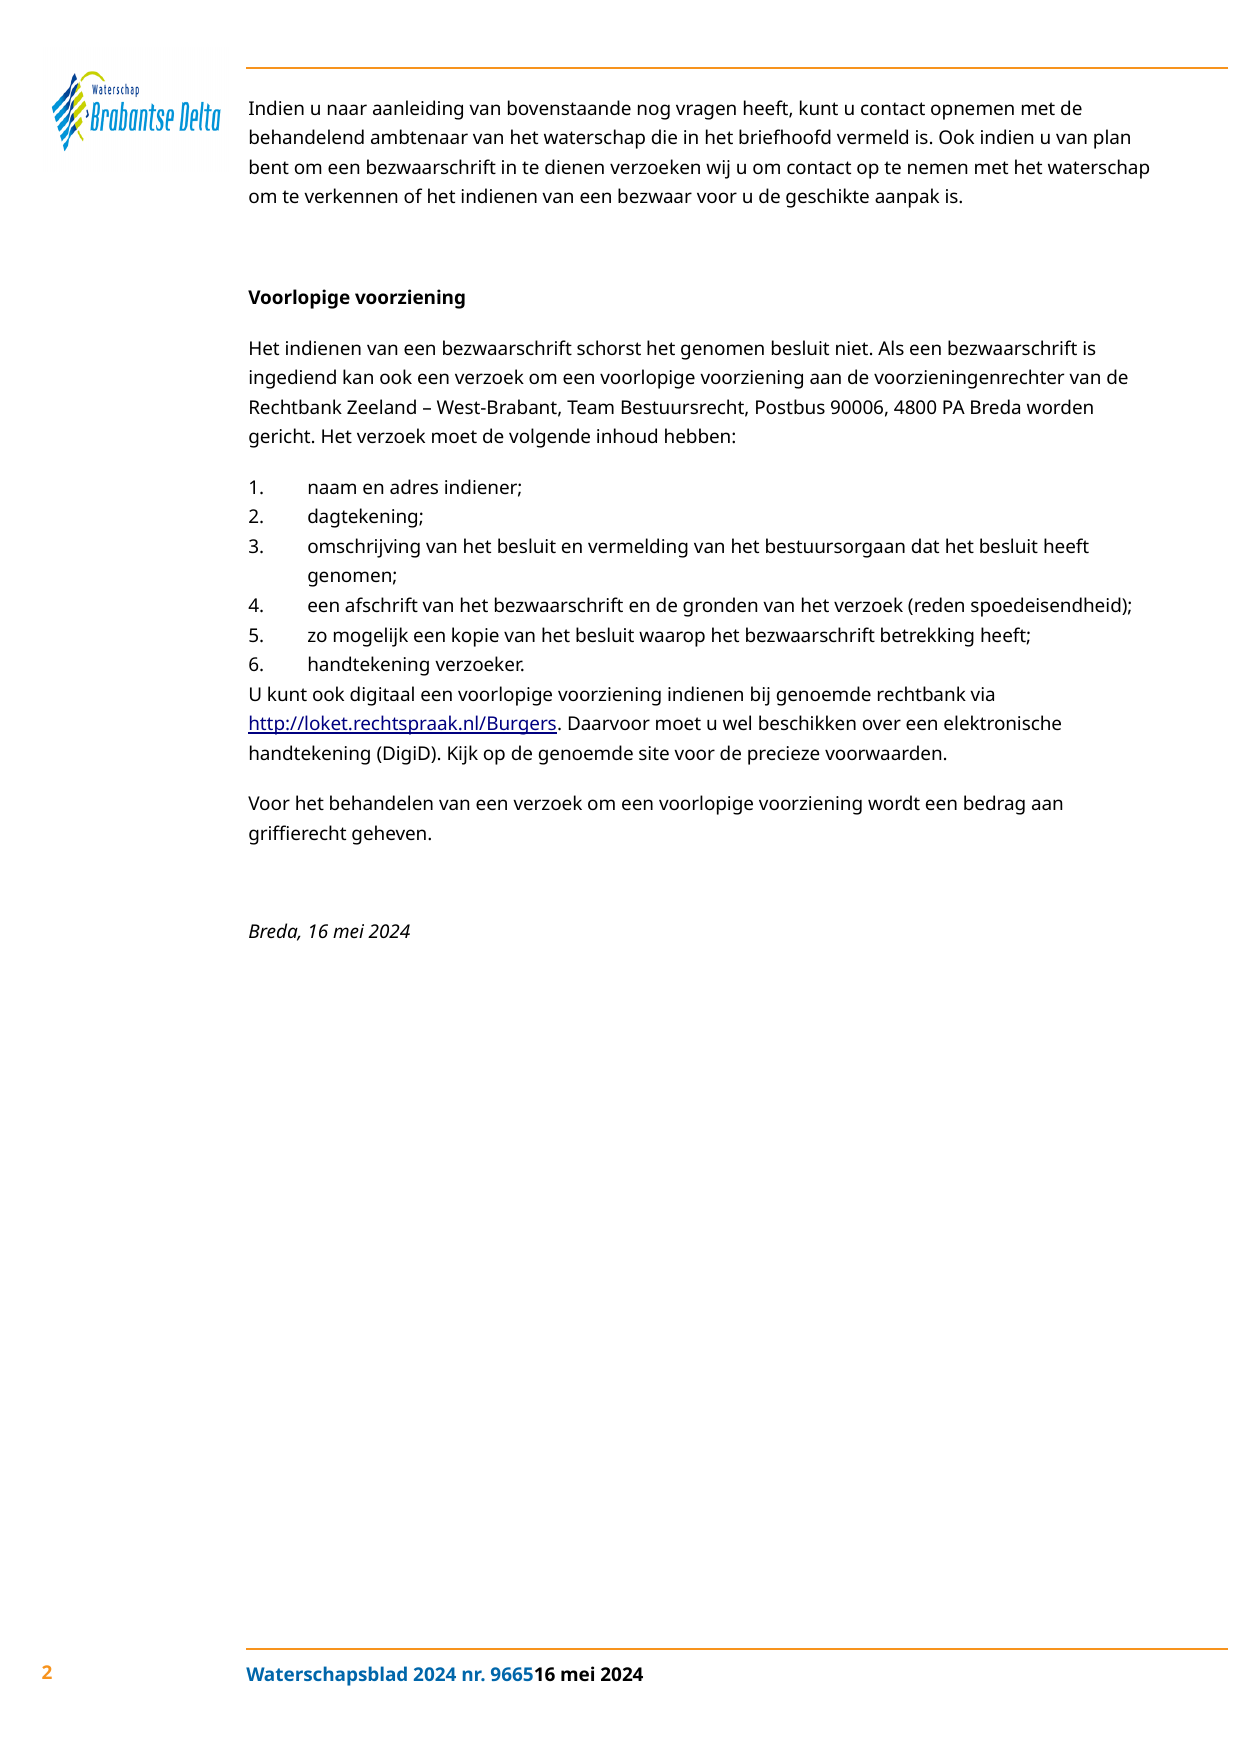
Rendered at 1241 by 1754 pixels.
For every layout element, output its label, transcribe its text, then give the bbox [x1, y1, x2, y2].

text Indien u naar aanleiding van bovenstaande nog vragen heeft, kunt u contact opnemen met de behandelend ambtenaar van het waterschap die in het briefhoofd vermeld is. Ook indien u van plan bent om een bezwaarschrift in te dienen verzoeken wij u om contact op te nemen met het waterschap om te verkennen of het indienen van een bezwaar voor u de geschikte aanpak is. [248, 95, 1152, 209]
text Voor het behandelen van een verzoek om een voorlopige voorziening wordt een bedrag aan griffierecht geheven. [248, 791, 1152, 846]
list naam en adres indiener; [248, 474, 1152, 500]
list zo mogelijk een kopie van het besluit waarop het bezwaarschrift betrekking heeft; [248, 622, 1152, 648]
text Voorlopige voorziening [248, 284, 1152, 310]
list omschrijving van het besluit en vermelding van het bestuursorgaan dat het besluit heeft genomen; [248, 533, 1152, 588]
list een afschrift van het bezwaarschrift en de gronden van het verzoek (reden spoedeisendheid); [248, 592, 1152, 618]
text Breda, 16 mei 2024 [248, 918, 1152, 944]
list dagtekening; [248, 503, 1152, 529]
list handtekening verzoeker. [248, 651, 1152, 677]
picture [41, 47, 231, 172]
text Het indienen van een bezwaarschrift schorst het genomen besluit niet. Als een bezwaarschrift is ingediend kan ook een verzoek om een voorlopige voorziening aan de voorzieningenrechter van de Rechtbank Zeeland – West-Brabant, Team Bestuursrecht, Postbus 90006, 4800 PA Breda worden gericht. Het verzoek moet de volgende inhoud hebben: [248, 335, 1152, 449]
text U kunt ook digitaal een voorlopige voorziening indienen bij genoemde rechtbank via http://loket.rechtspraak.nl/Burgers. Daarvoor moet u wel beschikken over een elektronische handtekening (DigiD). Kijk op de genoemde site voor de precieze voorwaarden. [248, 681, 1152, 766]
